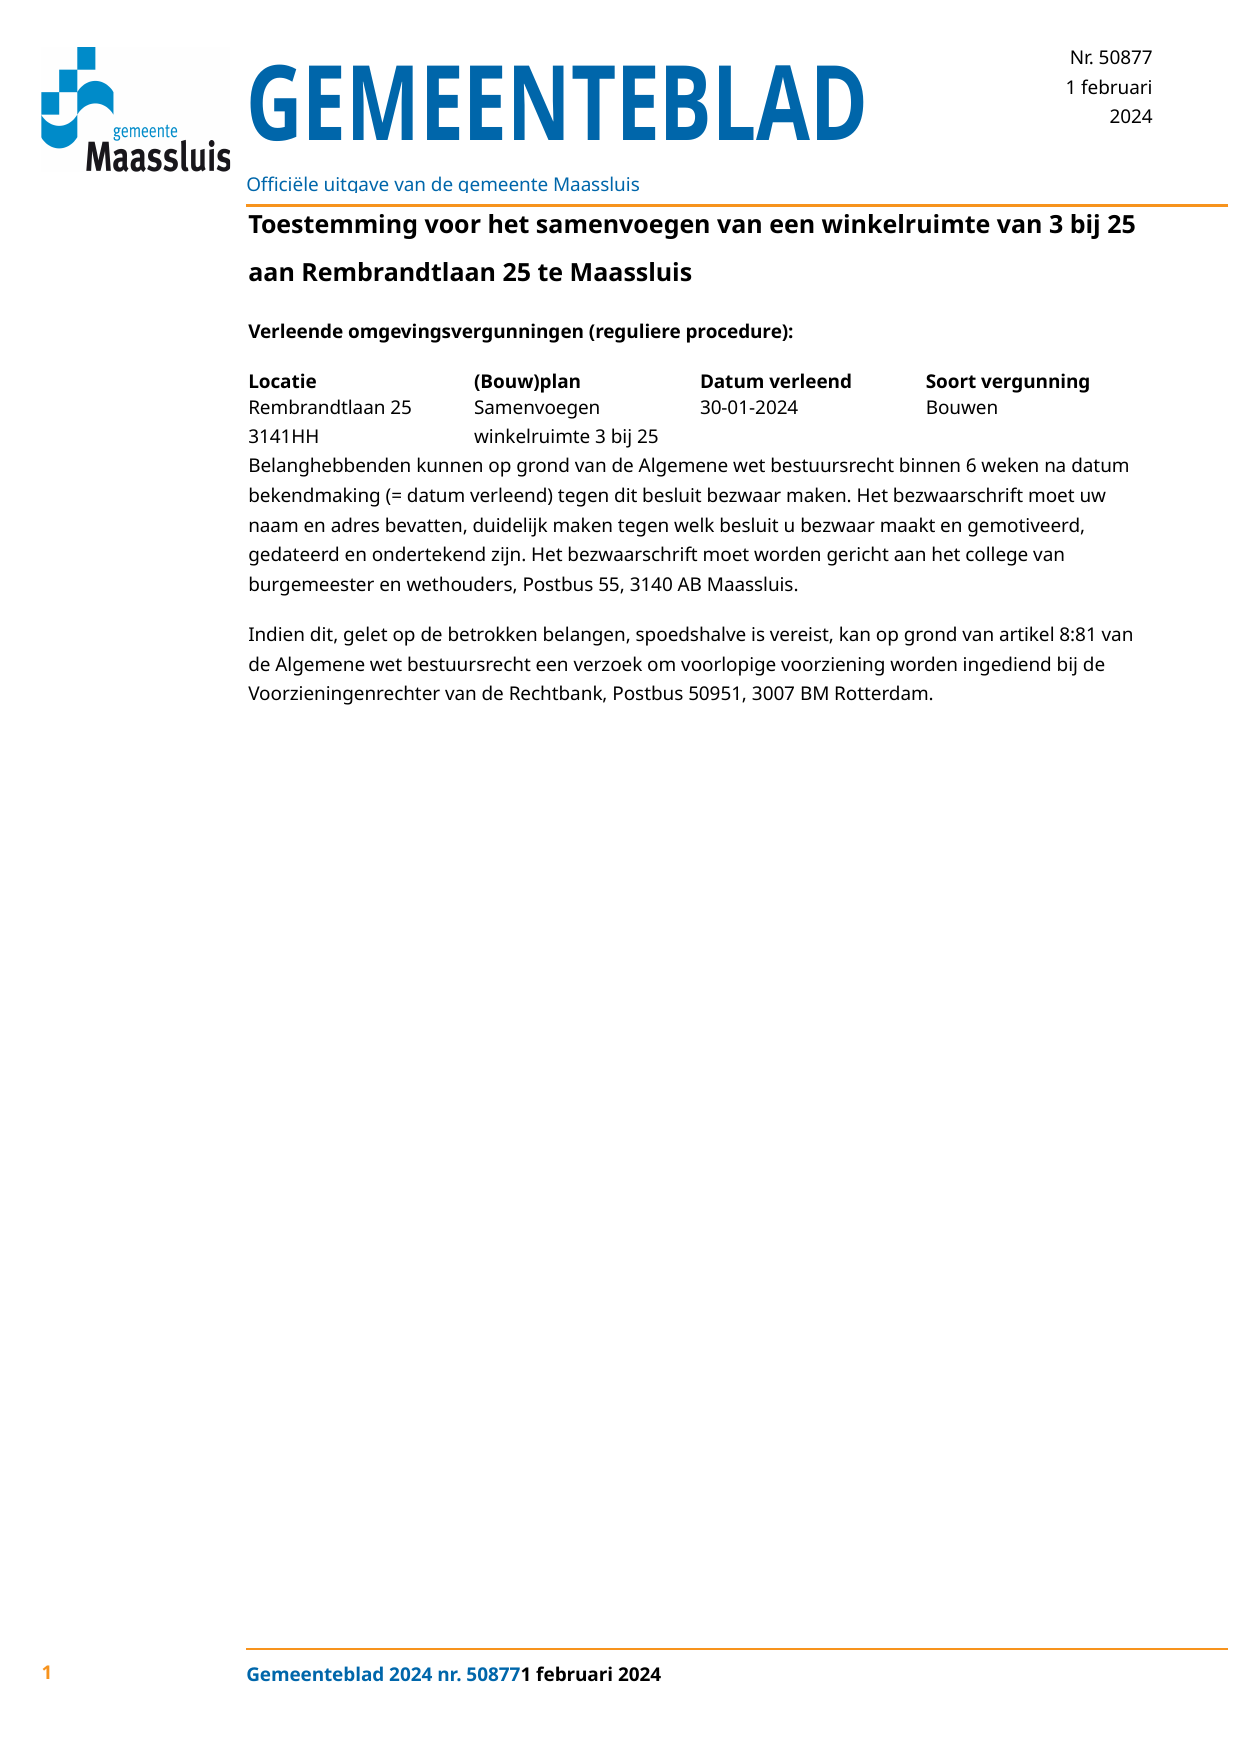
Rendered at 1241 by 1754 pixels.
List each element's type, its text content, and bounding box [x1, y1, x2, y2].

table_cell Bouwen [926, 394, 1152, 449]
table_cell Rembrandtlaan 25 3141HH [248, 394, 474, 449]
table_header Datum verleend [700, 369, 926, 394]
text Toestemming voor het samenvoegen van een winkelruimte van 3 bij 25 aan Rembrandtlaan 25 te Maassluis [248, 207, 1152, 288]
text Belanghebbenden kunnen op grond van de Algemene wet bestuursrecht binnen 6 weken na datum bekendmaking (= datum verleend) tegen dit besluit bezwaar maken. Het bezwaarschrift moet uw naam en adres bevatten, duidelijk maken tegen welk besluit u bezwaar maakt en gemotiveerd, gedateerd en ondertekend zijn. Het bezwaarschrift moet worden gericht aan het college van burgemeester en wethouders, Postbus 55, 3140 AB Maassluis. [248, 453, 1152, 597]
table_header Soort vergunning [926, 369, 1152, 394]
table_cell 30-01-2024 [700, 394, 926, 449]
table_cell Samenvoegen winkelruimte 3 bij 25 [474, 394, 700, 449]
text Indien dit, gelet op de betrokken belangen, spoedshalve is vereist, kan op grond van artikel 8:81 van de Algemene wet bestuursrecht een verzoek om voorlopige voorziening worden ingediend bij de Voorzieningenrechter van de Rechtbank, Postbus 50951, 3007 BM Rotterdam. [248, 621, 1152, 706]
picture [41, 47, 231, 172]
table_header (Bouw)plan [474, 369, 700, 394]
picture [41, 47, 77, 92]
table_header Locatie [248, 369, 474, 394]
text Verleende omgevingsvergunningen (reguliere procedure): [248, 318, 1152, 344]
